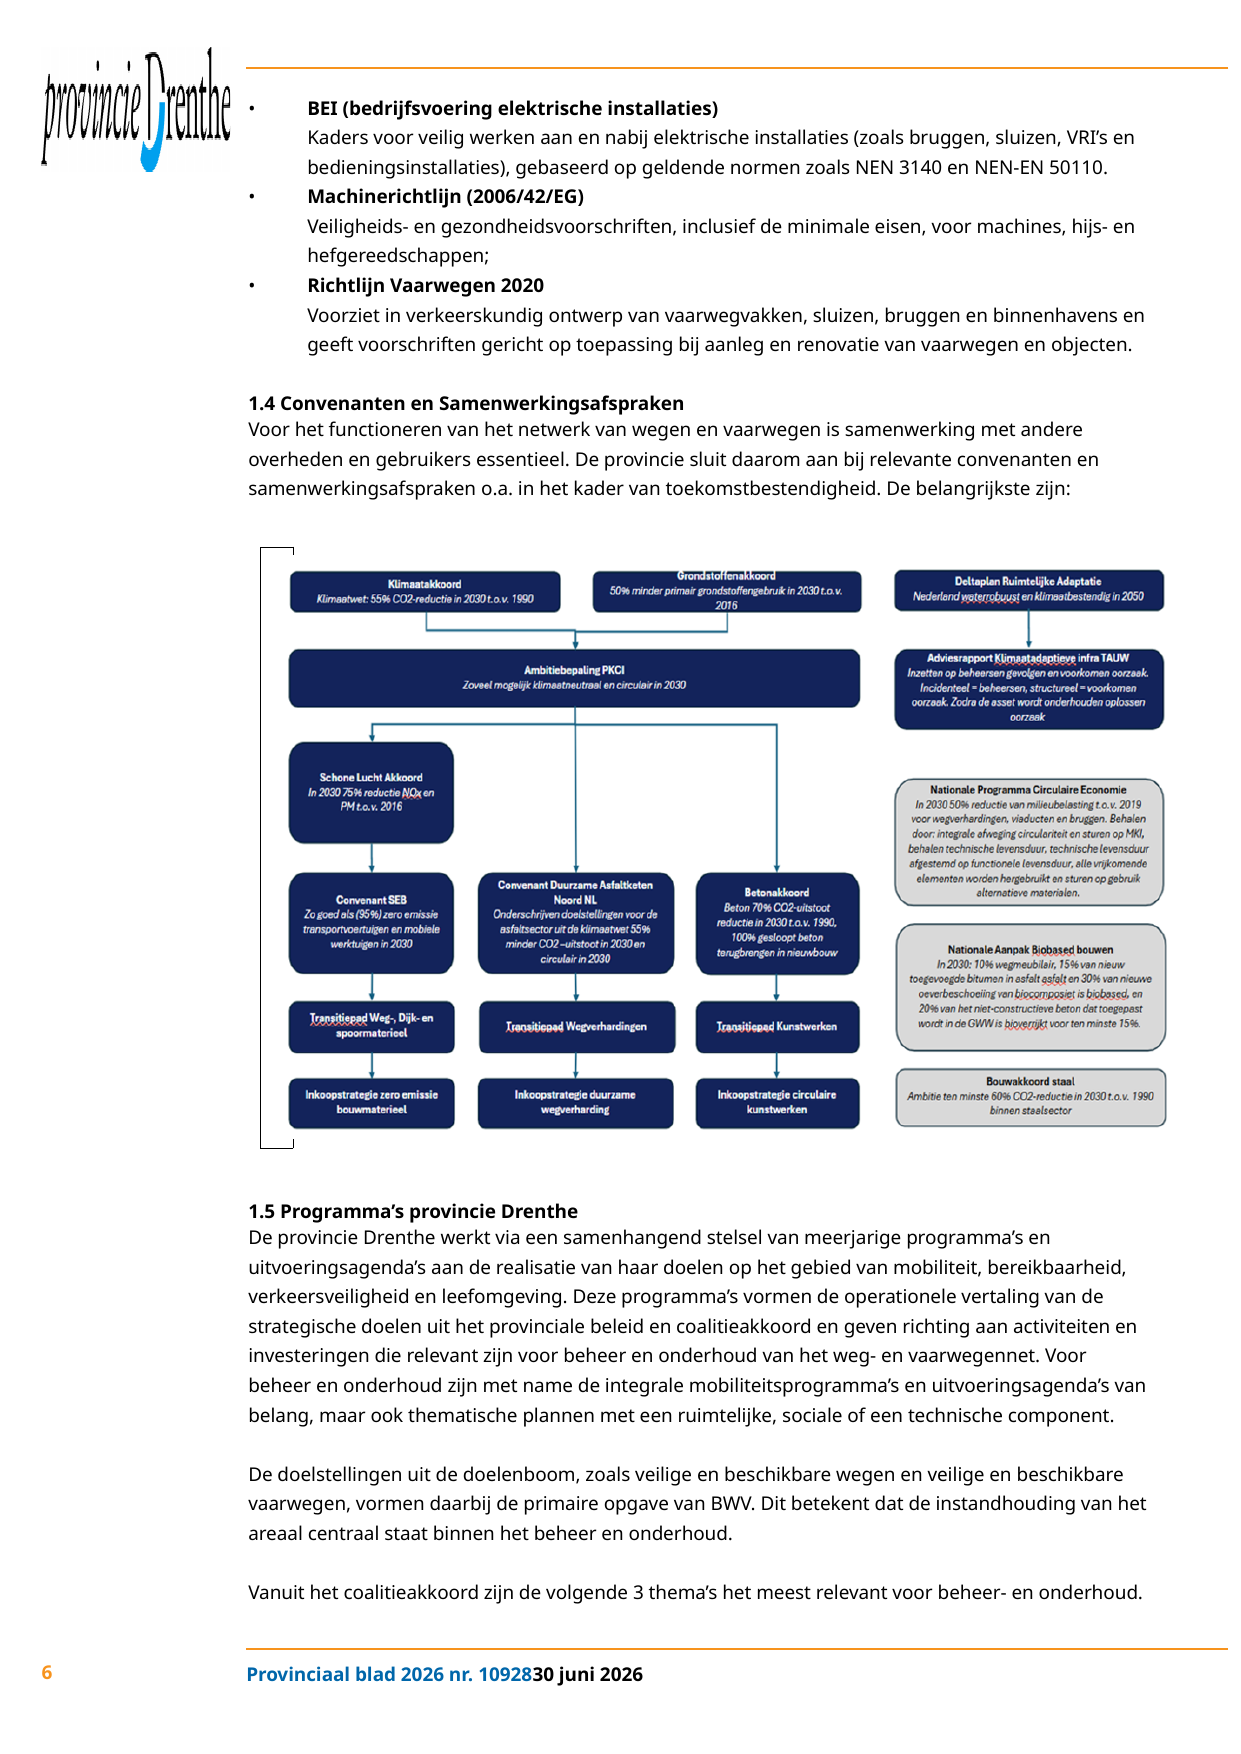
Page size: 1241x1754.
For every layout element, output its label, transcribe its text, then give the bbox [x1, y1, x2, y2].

text 1.4 Convenanten en Samenwerkingsafspraken [248, 391, 1152, 416]
list Kaders voor veilig werken aan en nabij elektrische installaties (zoals bruggen, sluizen, VRI’s en bedieningsinstallaties), gebaseerd op geldende normen zoals NEN 3140 en NEN-EN 50110. [248, 124, 1152, 180]
picture [268, 555, 1173, 1139]
text Vanuit het coalitieakkoord zijn de volgende 3 thema’s het meest relevant voor beheer- en onderhoud. [248, 1579, 1152, 1605]
list Machinerichtlijn (2006/42/EG) [248, 183, 1152, 209]
list Voorziet in verkeerskundig ontwerp van vaarwegvakken, sluizen, bruggen en binnenhavens en geeft voorschriften gericht op toepassing bij aanleg en renovatie van vaarwegen en objecten. [248, 302, 1152, 357]
text Voor het functioneren van het netwerk van wegen en vaarwegen is samenwerking met andere overheden en gebruikers essentieel. De provincie sluit daarom aan bij relevante convenanten en samenwerkingsafspraken o.a. in het kader van toekomstbestendigheid. De belangrijkste zijn: [248, 416, 1152, 501]
text De provincie Drenthe werkt via een samenhangend stelsel van meerjarige programma’s en uitvoeringsagenda’s aan de realisatie van haar doelen op het gebied van mobiliteit, bereikbaarheid, verkeersveiligheid en leefomgeving. Deze programma’s vormen de operationele vertaling van de strategische doelen uit het provinciale beleid en coalitieakkoord en geven richting aan activiteiten en investeringen die relevant zijn voor beheer en onderhoud van het weg- en vaarwegennet. Voor beheer en onderhoud zijn met name de integrale mobiliteitsprogramma’s en uitvoeringsagenda’s van belang, maar ook thematische plannen met een ruimtelijke, sociale of een technische component. [248, 1224, 1152, 1427]
list Veiligheids- en gezondheidsvoorschriften, inclusief de minimale eisen, voor machines, hijs- en hefgereedschappen; [248, 213, 1152, 268]
text 1.5 Programma’s provincie Drenthe [248, 1198, 1152, 1224]
list BEI (bedrijfsvoering elektrische installaties) [248, 95, 1152, 121]
list Richtlijn Vaarwegen 2020 [248, 272, 1152, 298]
picture [41, 47, 231, 172]
text De doelstellingen uit de doelenboom, zoals veilige en beschikbare wegen en veilige en beschikbare vaarwegen, vormen daarbij de primaire opgave van BWV. Dit betekent dat de instandhouding van het areaal centraal staat binnen het beheer en onderhoud. [248, 1461, 1152, 1546]
